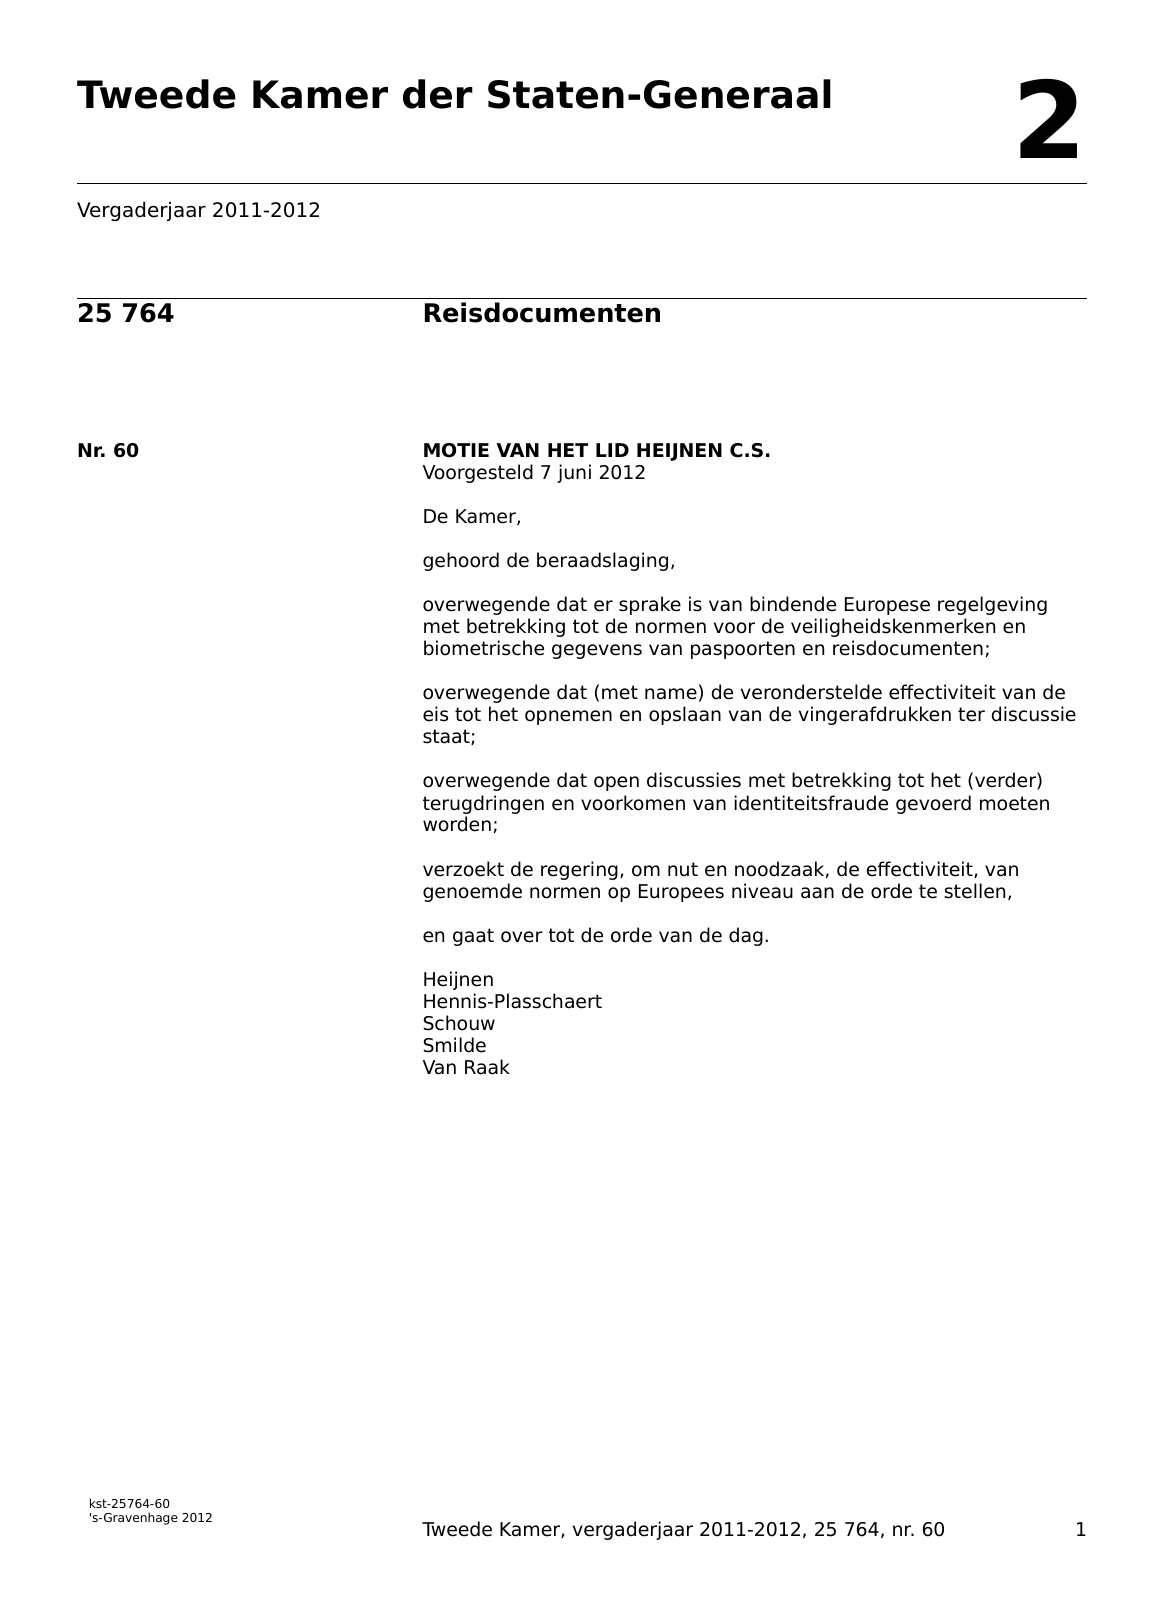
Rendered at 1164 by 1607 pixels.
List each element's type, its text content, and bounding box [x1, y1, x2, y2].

text Hennis-Plasschaert [422, 991, 1087, 1013]
table_cell Vergaderjaar 2011-2012 [77, 184, 1087, 298]
text verzoekt de regering, om nut en noodzaak, de effectiviteit, van genoemde normen op Europees niveau aan de orde te stellen, [422, 858, 1087, 902]
text overwegende dat er sprake is van bindende Europese regelgeving met betrekking tot de normen voor de veiligheidskenmerken en biometrische gegevens van paspoorten en reisdocumenten; [422, 594, 1087, 660]
text en gaat over tot de orde van de dag. [422, 925, 1087, 947]
table_header Tweede Kamer der Staten-Generaal [77, 59, 886, 183]
text overwegende dat (met name) de veronderstelde effectiviteit van de eis tot het opnemen en opslaan van de vingerafdrukken ter discussie staat; [422, 682, 1087, 748]
text De Kamer, [422, 506, 1087, 528]
text Van Raak [422, 1057, 1087, 1079]
text gehoord de beraadslaging, [422, 550, 1087, 572]
text Heijnen [422, 969, 1087, 991]
subtitle 25 764 Reisdocumenten [77, 299, 1087, 329]
table_header 2 [886, 59, 1087, 183]
text kst-25764-60 [88, 1497, 323, 1511]
text Voorgesteld 7 juni 2012 [422, 462, 1087, 484]
text Schouw [422, 1013, 1087, 1035]
text 's-Gravenhage 2012 [88, 1511, 323, 1525]
subtitle Nr. 60 MOTIE VAN HET LID HEIJNEN C.S. [77, 440, 1087, 462]
text overwegende dat open discussies met betrekking tot het (verder) terugdringen en voorkomen van identiteitsfraude gevoerd moeten worden; [422, 770, 1087, 836]
text Smilde [422, 1035, 1087, 1057]
